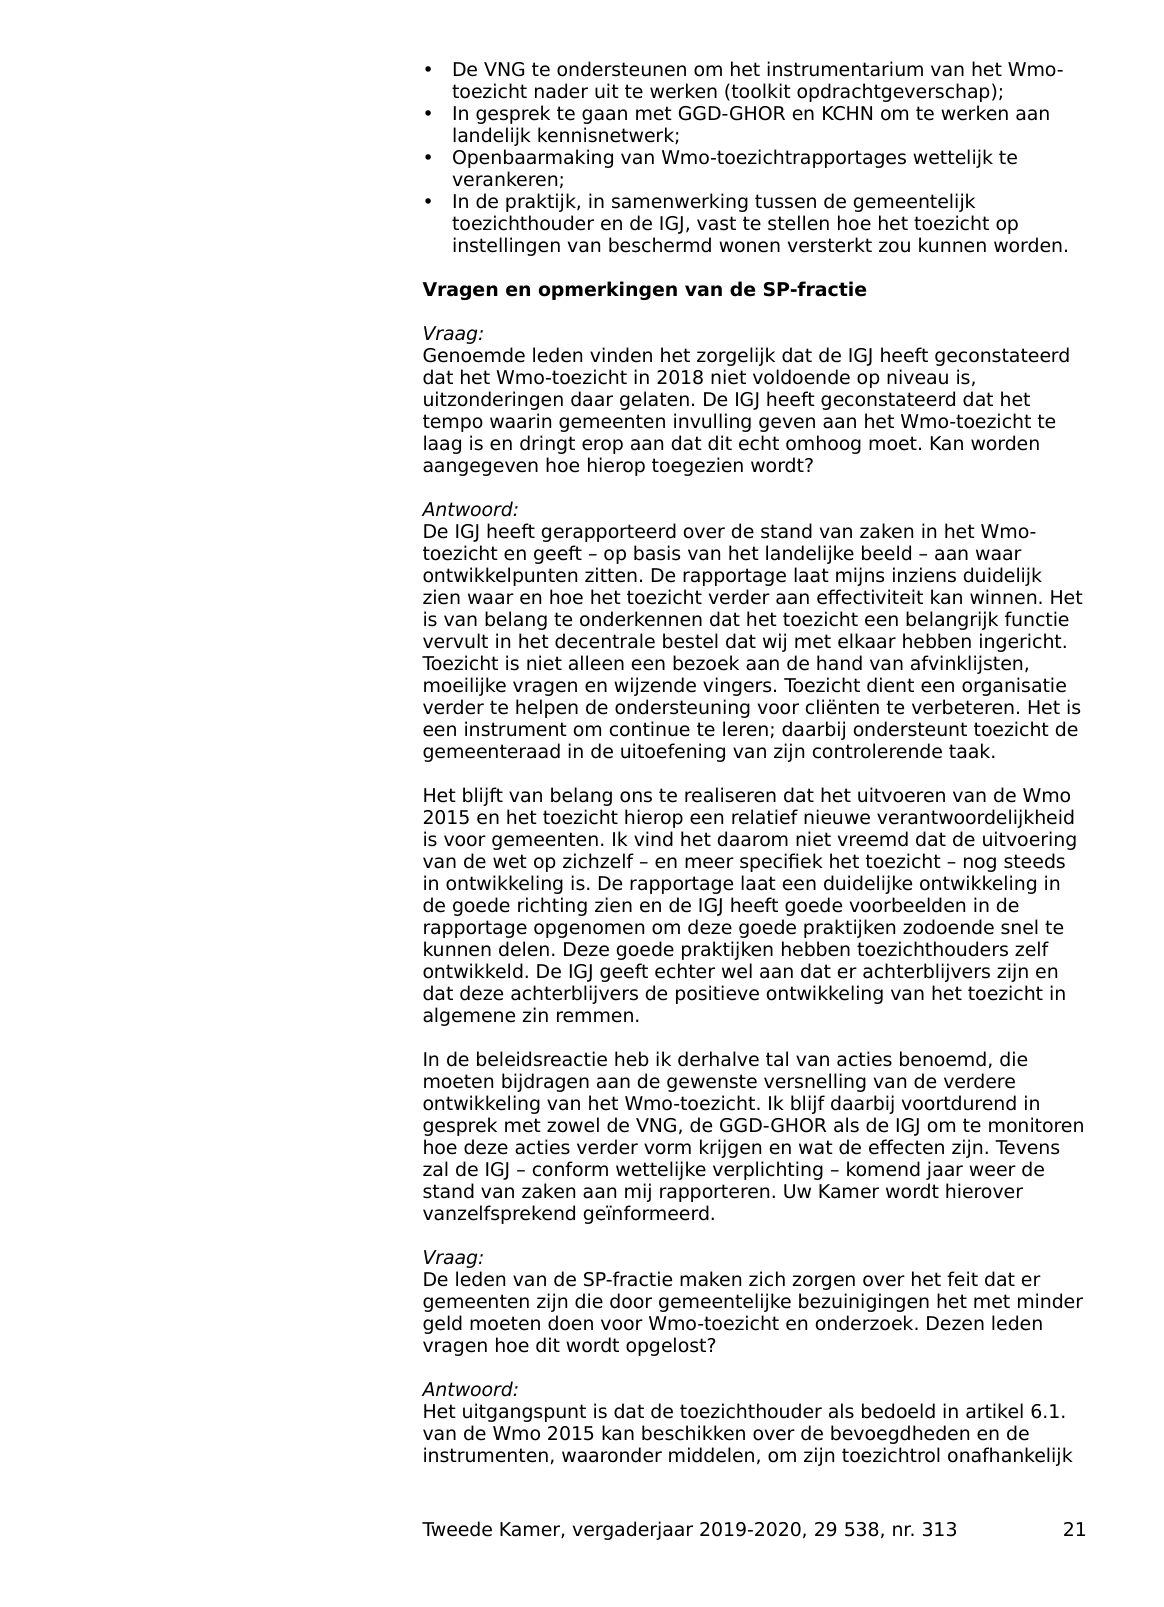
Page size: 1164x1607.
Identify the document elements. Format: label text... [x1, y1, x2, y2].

text Antwoord: [422, 499, 1087, 521]
text In de beleidsreactie heb ik derhalve tal van acties benoemd, die moeten bijdragen aan de gewenste versnelling van de verdere ontwikkeling van het Wmo-toezicht. Ik blijf daarbij voortdurend in gesprek met zowel de VNG, de GGD-GHOR als de IGJ om te monitoren hoe deze acties verder vorm krijgen en wat de effecten zijn. Tevens zal de IGJ – conform wettelijke verplichting – komend jaar weer de stand van zaken aan mij rapporteren. Uw Kamer wordt hierover vanzelfsprekend geïnformeerd. [422, 1049, 1087, 1225]
text De leden van de SP-fractie maken zich zorgen over het feit dat er gemeenten zijn die door gemeentelijke bezuinigingen het met minder geld moeten doen voor Wmo-toezicht en onderzoek. Dezen leden vragen hoe dit wordt opgelost? [422, 1269, 1087, 1357]
text Genoemde leden vinden het zorgelijk dat de IGJ heeft geconstateerd dat het Wmo-toezicht in 2018 niet voldoende op niveau is, uitzonderingen daar gelaten. De IGJ heeft geconstateerd dat het tempo waarin gemeenten invulling geven aan het Wmo-toezicht te laag is en dringt erop aan dat dit echt omhoog moet. Kan worden aangegeven hoe hierop toegezien wordt? [422, 345, 1087, 477]
text Antwoord: [422, 1379, 1087, 1401]
text De IGJ heeft gerapporteerd over de stand van zaken in het Wmo-toezicht en geeft – op basis van het landelijke beeld – aan waar ontwikkelpunten zitten. De rapportage laat mijns inziens duidelijk zien waar en hoe het toezicht verder aan effectiviteit kan winnen. Het is van belang te onderkennen dat het toezicht een belangrijk functie vervult in het decentrale bestel dat wij met elkaar hebben ingericht. Toezicht is niet alleen een bezoek aan de hand van afvinklijsten, moeilijke vragen en wijzende vingers. Toezicht dient een organisatie verder te helpen de ondersteuning voor cliënten te verbeteren. Het is een instrument om continue te leren; daarbij ondersteunt toezicht de gemeenteraad in de uitoefening van zijn controlerende taak. [422, 521, 1087, 763]
text • In gesprek te gaan met GGD-GHOR en KCHN om te werken aan landelijk kennisnetwerk; [422, 103, 1087, 147]
text Het uitgangspunt is dat de toezichthouder als bedoeld in artikel 6.1. van de Wmo 2015 kan beschikken over de bevoegdheden en de instrumenten, waaronder middelen, om zijn toezichtrol onafhankelijk [422, 1401, 1087, 1467]
text Vraag: [422, 1247, 1087, 1269]
text • Openbaarmaking van Wmo-toezichtrapportages wettelijk te verankeren; [422, 147, 1087, 191]
text • De VNG te ondersteunen om het instrumentarium van het Wmo-toezicht nader uit te werken (toolkit opdrachtgeverschap); [422, 59, 1087, 103]
text • In de praktijk, in samenwerking tussen de gemeentelijk toezichthouder en de IGJ, vast te stellen hoe het toezicht op instellingen van beschermd wonen versterkt zou kunnen worden. [422, 191, 1087, 257]
text Vraag: [422, 323, 1087, 345]
subtitle Vragen en opmerkingen van de SP-fractie [422, 279, 1087, 301]
text Het blijft van belang ons te realiseren dat het uitvoeren van de Wmo 2015 en het toezicht hierop een relatief nieuwe verantwoordelijkheid is voor gemeenten. Ik vind het daarom niet vreemd dat de uitvoering van de wet op zichzelf – en meer specifiek het toezicht – nog steeds in ontwikkeling is. De rapportage laat een duidelijke ontwikkeling in de goede richting zien en de IGJ heeft goede voorbeelden in de rapportage opgenomen om deze goede praktijken zodoende snel te kunnen delen. Deze goede praktijken hebben toezichthouders zelf ontwikkeld. De IGJ geeft echter wel aan dat er achterblijvers zijn en dat deze achterblijvers de positieve ontwikkeling van het toezicht in algemene zin remmen. [422, 785, 1087, 1027]
